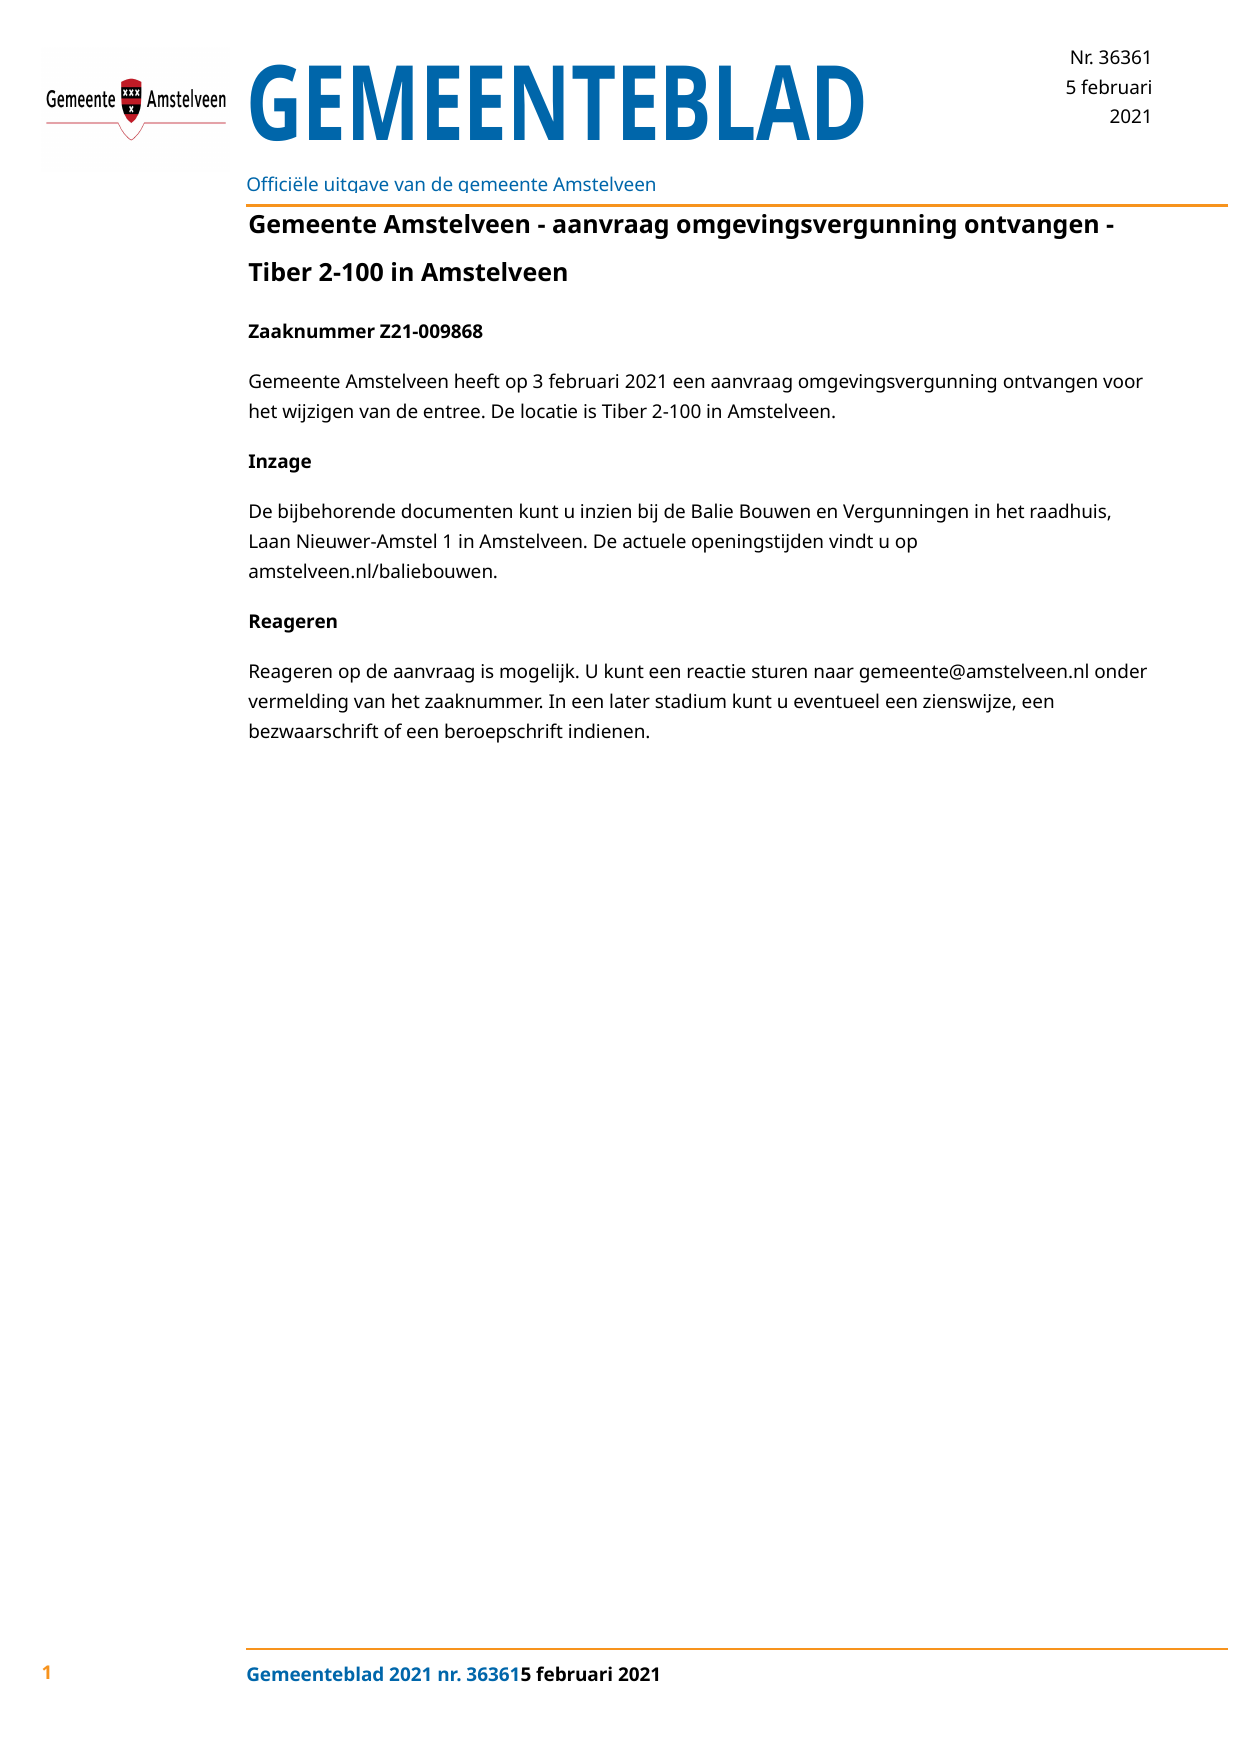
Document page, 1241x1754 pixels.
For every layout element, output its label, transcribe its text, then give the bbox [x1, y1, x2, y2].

text Inzage [248, 448, 1152, 474]
text Reageren op de aanvraag is mogelijk. U kunt een reactie sturen naar gemeente@amstelveen.nl onder vermelding van het zaaknummer. In een later stadium kunt u eventueel een zienswijze, een bezwaarschrift of een beroepschrift indienen. [248, 659, 1152, 744]
text Zaaknummer Z21-009868 [248, 318, 1152, 344]
text Gemeente Amstelveen - aanvraag omgevingsvergunning ontvangen - Tiber 2-100 in Amstelveen [248, 207, 1152, 288]
text De bijbehorende documenten kunt u inzien bij de Balie Bouwen en Vergunningen in het raadhuis, Laan Nieuwer-Amstel 1 in Amstelveen. De actuele openingstijden vindt u op amstelveen.nl/baliebouwen. [248, 499, 1152, 584]
picture [41, 47, 231, 172]
text Gemeente Amstelveen heeft op 3 februari 2021 een aanvraag omgevingsvergunning ontvangen voor het wijzigen van de entree. De locatie is Tiber 2-100 in Amstelveen. [248, 368, 1152, 424]
text Reageren [248, 608, 1152, 634]
